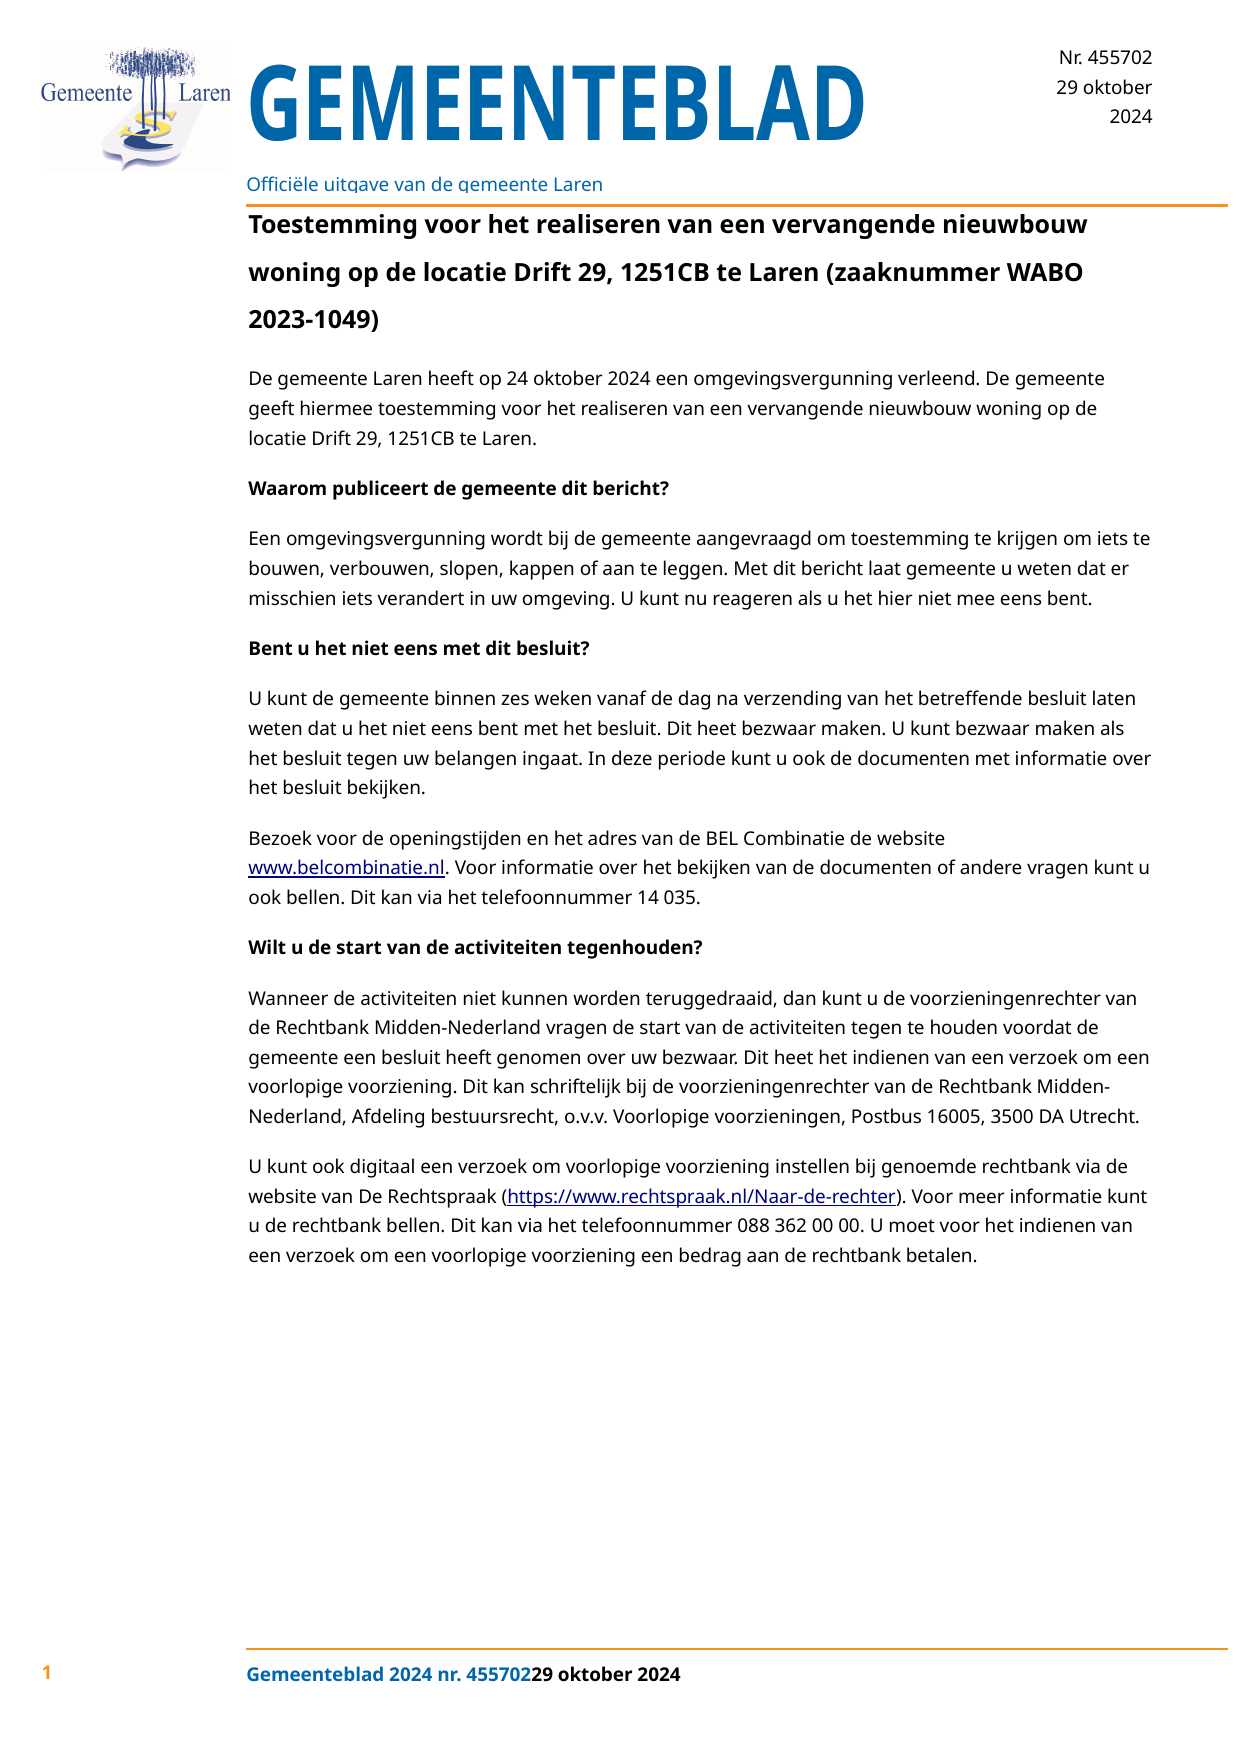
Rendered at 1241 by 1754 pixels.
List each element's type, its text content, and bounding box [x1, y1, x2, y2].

text Toestemming voor het realiseren van een vervangende nieuwbouw woning op de locatie Drift 29, 1251CB te Laren (zaaknummer WABO 2023-1049) [248, 207, 1152, 336]
text Waarom publiceert de gemeente dit bericht? [248, 475, 1152, 501]
text Bent u het niet eens met dit besluit? [248, 635, 1152, 661]
text Een omgevingsvergunning wordt bij de gemeente aangevraagd om toestemming te krijgen om iets te bouwen, verbouwen, slopen, kappen of aan te leggen. Met dit bericht laat gemeente u weten dat er misschien iets verandert in uw omgeving. U kunt nu reageren als u het hier niet mee eens bent. [248, 526, 1152, 610]
text U kunt ook digitaal een verzoek om voorlopige voorziening instellen bij genoemde rechtbank via de website van De Rechtspraak (https://www.rechtspraak.nl/Naar-de-rechter). Voor meer informatie kunt u de rechtbank bellen. Dit kan via het telefoonnummer 088 362 00 00. U moet voor het indienen van een verzoek om een voorlopige voorziening een bedrag aan de rechtbank betalen. [248, 1153, 1152, 1268]
text U kunt de gemeente binnen zes weken vanaf de dag na verzending van het betreffende besluit laten weten dat u het niet eens bent met het besluit. Dit heet bezwaar maken. U kunt bezwaar maken als het besluit tegen uw belangen ingaat. In deze periode kunt u ook de documenten met informatie over het besluit bekijken. [248, 686, 1152, 800]
picture [41, 47, 231, 172]
text De gemeente Laren heeft op 24 oktober 2024 een omgevingsvergunning verleend. De gemeente geeft hiermee toestemming voor het realiseren van een vervangende nieuwbouw woning op de locatie Drift 29, 1251CB te Laren. [248, 366, 1152, 450]
text Wilt u de start van de activiteiten tegenhouden? [248, 934, 1152, 960]
text Wanneer de activiteiten niet kunnen worden teruggedraaid, dan kunt u de voorzieningenrechter van de Rechtbank Midden-Nederland vragen de start van de activiteiten tegen te houden voordat de gemeente een besluit heeft genomen over uw bezwaar. Dit heet het indienen van een verzoek om een voorlopige voorziening. Dit kan schriftelijk bij de voorzieningenrechter van de Rechtbank Midden-Nederland, Afdeling bestuursrecht, o.v.v. Voorlopige voorzieningen, Postbus 16005, 3500 DA Utrecht. [248, 985, 1152, 1129]
text Bezoek voor de openingstijden en het adres van de BEL Combinatie de website www.belcombinatie.nl. Voor informatie over het bekijken van de documenten of andere vragen kunt u ook bellen. Dit kan via het telefoonnummer 14 035. [248, 825, 1152, 909]
